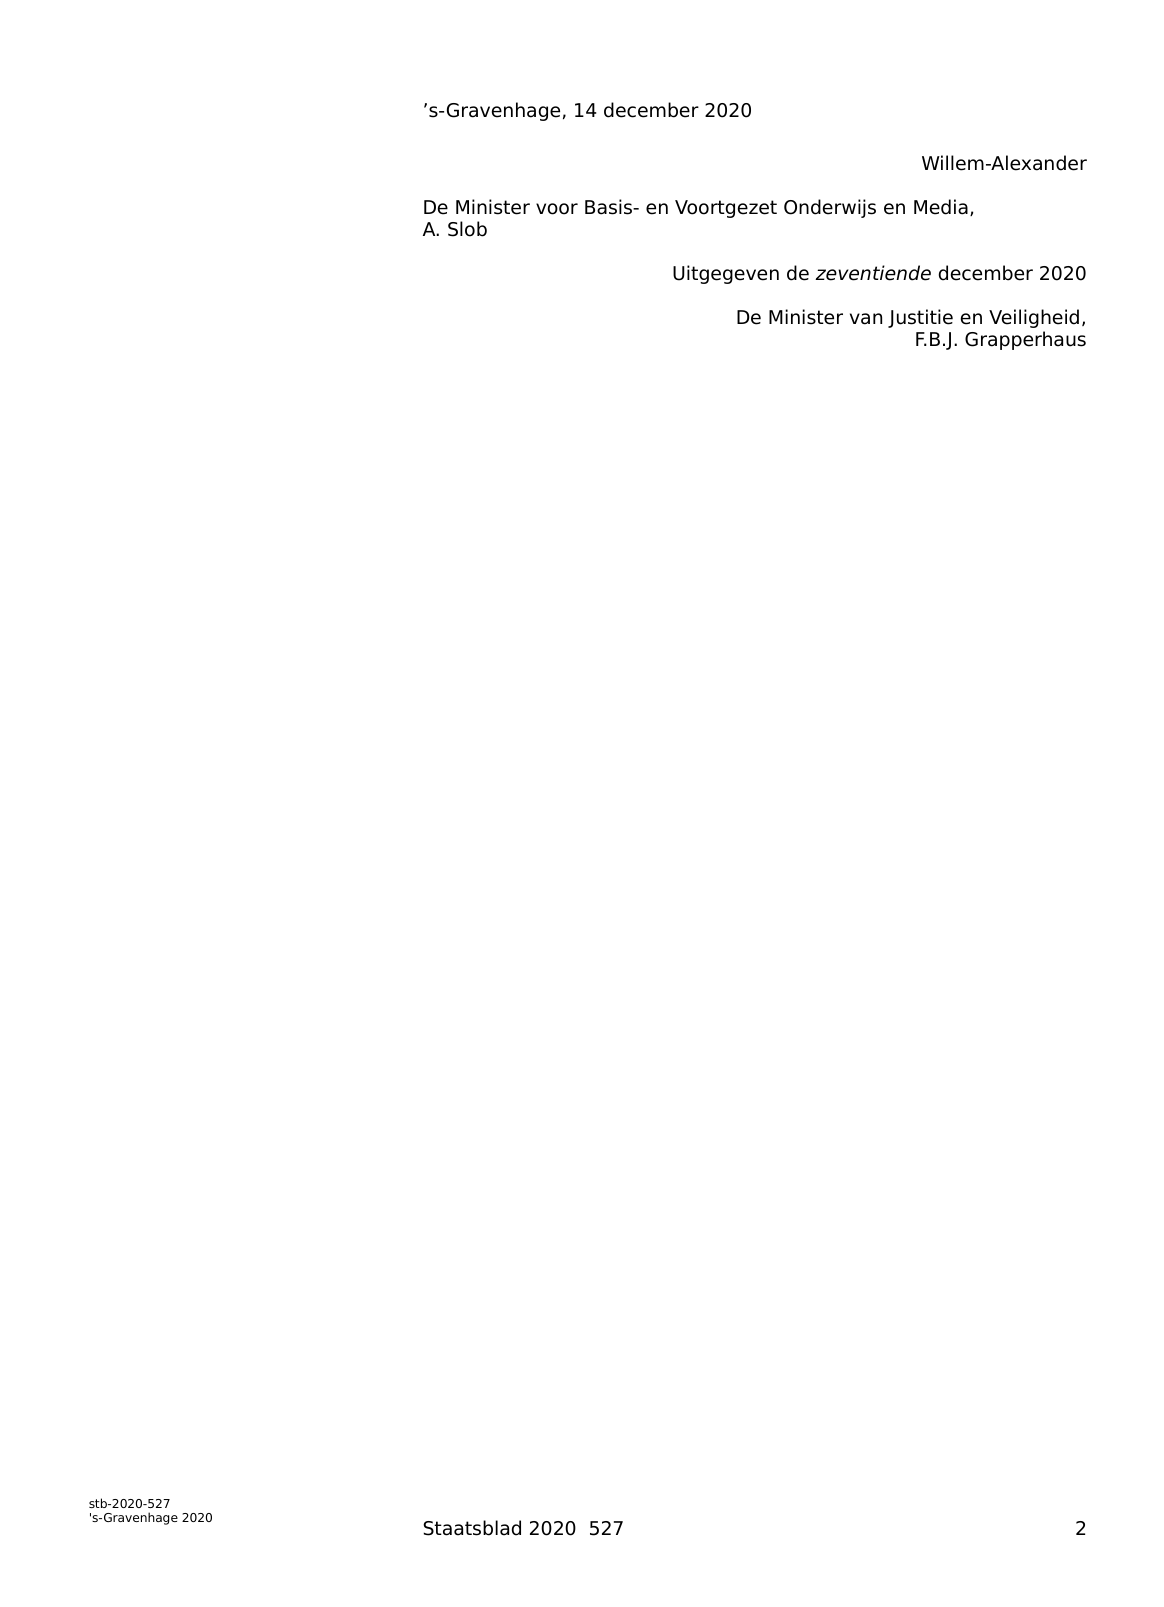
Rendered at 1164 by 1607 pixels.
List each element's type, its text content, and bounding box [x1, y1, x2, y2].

text stb-2020-527 [88, 1497, 323, 1511]
text De Minister voor Basis- en Voortgezet Onderwijs en Media, A. Slob [422, 197, 1087, 241]
text Uitgegeven de zeventiende december 2020 [422, 263, 1087, 285]
text ’s-Gravenhage, 14 december 2020 [422, 100, 1087, 122]
text 's-Gravenhage 2020 [88, 1511, 323, 1525]
text De Minister van Justitie en Veiligheid, F.B.J. Grapperhaus [422, 307, 1087, 351]
text Willem-Alexander [422, 152, 1087, 174]
